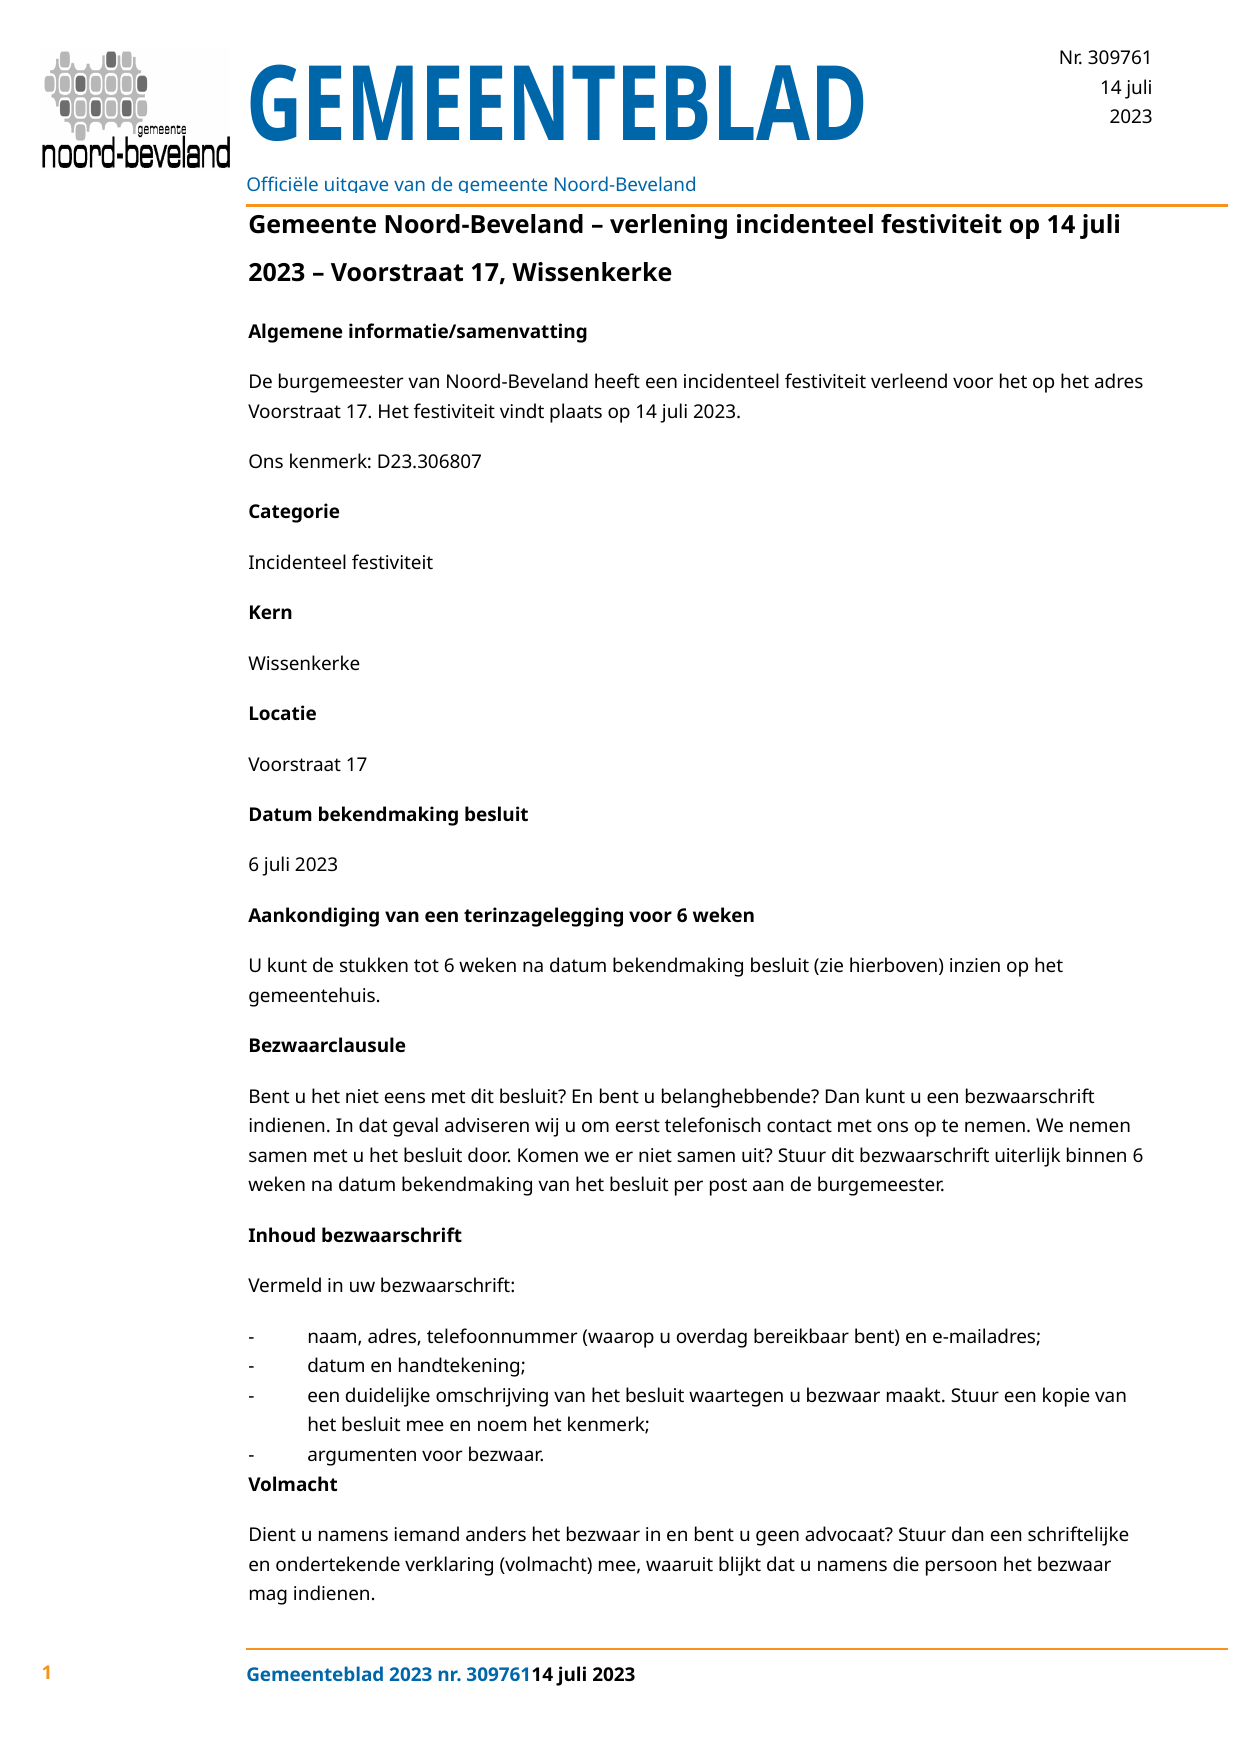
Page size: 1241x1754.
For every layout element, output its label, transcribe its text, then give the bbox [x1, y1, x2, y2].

text Datum bekendmaking besluit [248, 801, 1152, 827]
text Dient u namens iemand anders het bezwaar in en bent u geen advocaat? Stuur dan een schriftelijke en ondertekende verklaring (volmacht) mee, waaruit blijkt dat u namens die persoon het bezwaar mag indienen. [248, 1521, 1152, 1606]
text Algemene informatie/samenvatting [248, 318, 1152, 344]
list datum en handtekening; [248, 1352, 1152, 1378]
text Bent u het niet eens met dit besluit? En bent u belanghebbende? Dan kunt u een bezwaarschrift indienen. In dat geval adviseren wij u om eerst telefonisch contact met ons op te nemen. We nemen samen met u het besluit door. Komen we er niet samen uit? Stuur dit bezwaarschrift uiterlijk binnen 6 weken na datum bekendmaking van het besluit per post aan de burgemeester. [248, 1083, 1152, 1197]
list argumenten voor bezwaar. [248, 1441, 1152, 1467]
text De burgemeester van Noord-Beveland heeft een incidenteel festiviteit verleend voor het op het adres Voorstraat 17. Het festiviteit vindt plaats op 14 juli 2023. [248, 368, 1152, 424]
text Bezwaarclausule [248, 1032, 1152, 1058]
list een duidelijke omschrijving van het besluit waartegen u bezwaar maakt. Stuur een kopie van het besluit mee en noem het kenmerk; [248, 1382, 1152, 1437]
text Volmacht [248, 1471, 1152, 1497]
text Categorie [248, 499, 1152, 524]
text Voorstraat 17 [248, 751, 1152, 777]
text 6 juli 2023 [248, 852, 1152, 877]
picture [41, 47, 231, 172]
text Wissenkerke [248, 650, 1152, 676]
list naam, adres, telefoonnummer (waarop u overdag bereikbaar bent) en e-mailadres; [248, 1323, 1152, 1349]
text Incidenteel festiviteit [248, 549, 1152, 575]
text U kunt de stukken tot 6 weken na datum bekendmaking besluit (zie hierboven) inzien op het gemeentehuis. [248, 952, 1152, 1008]
text Kern [248, 599, 1152, 625]
text Aankondiging van een terinzagelegging voor 6 weken [248, 902, 1152, 928]
text Inhoud bezwaarschrift [248, 1222, 1152, 1248]
text Gemeente Noord-Beveland – verlening incidenteel festiviteit op 14 juli 2023 – Voorstraat 17, Wissenkerke [248, 207, 1152, 288]
text Vermeld in uw bezwaarschrift: [248, 1272, 1152, 1298]
text Locatie [248, 700, 1152, 726]
text Ons kenmerk: D23.306807 [248, 448, 1152, 474]
